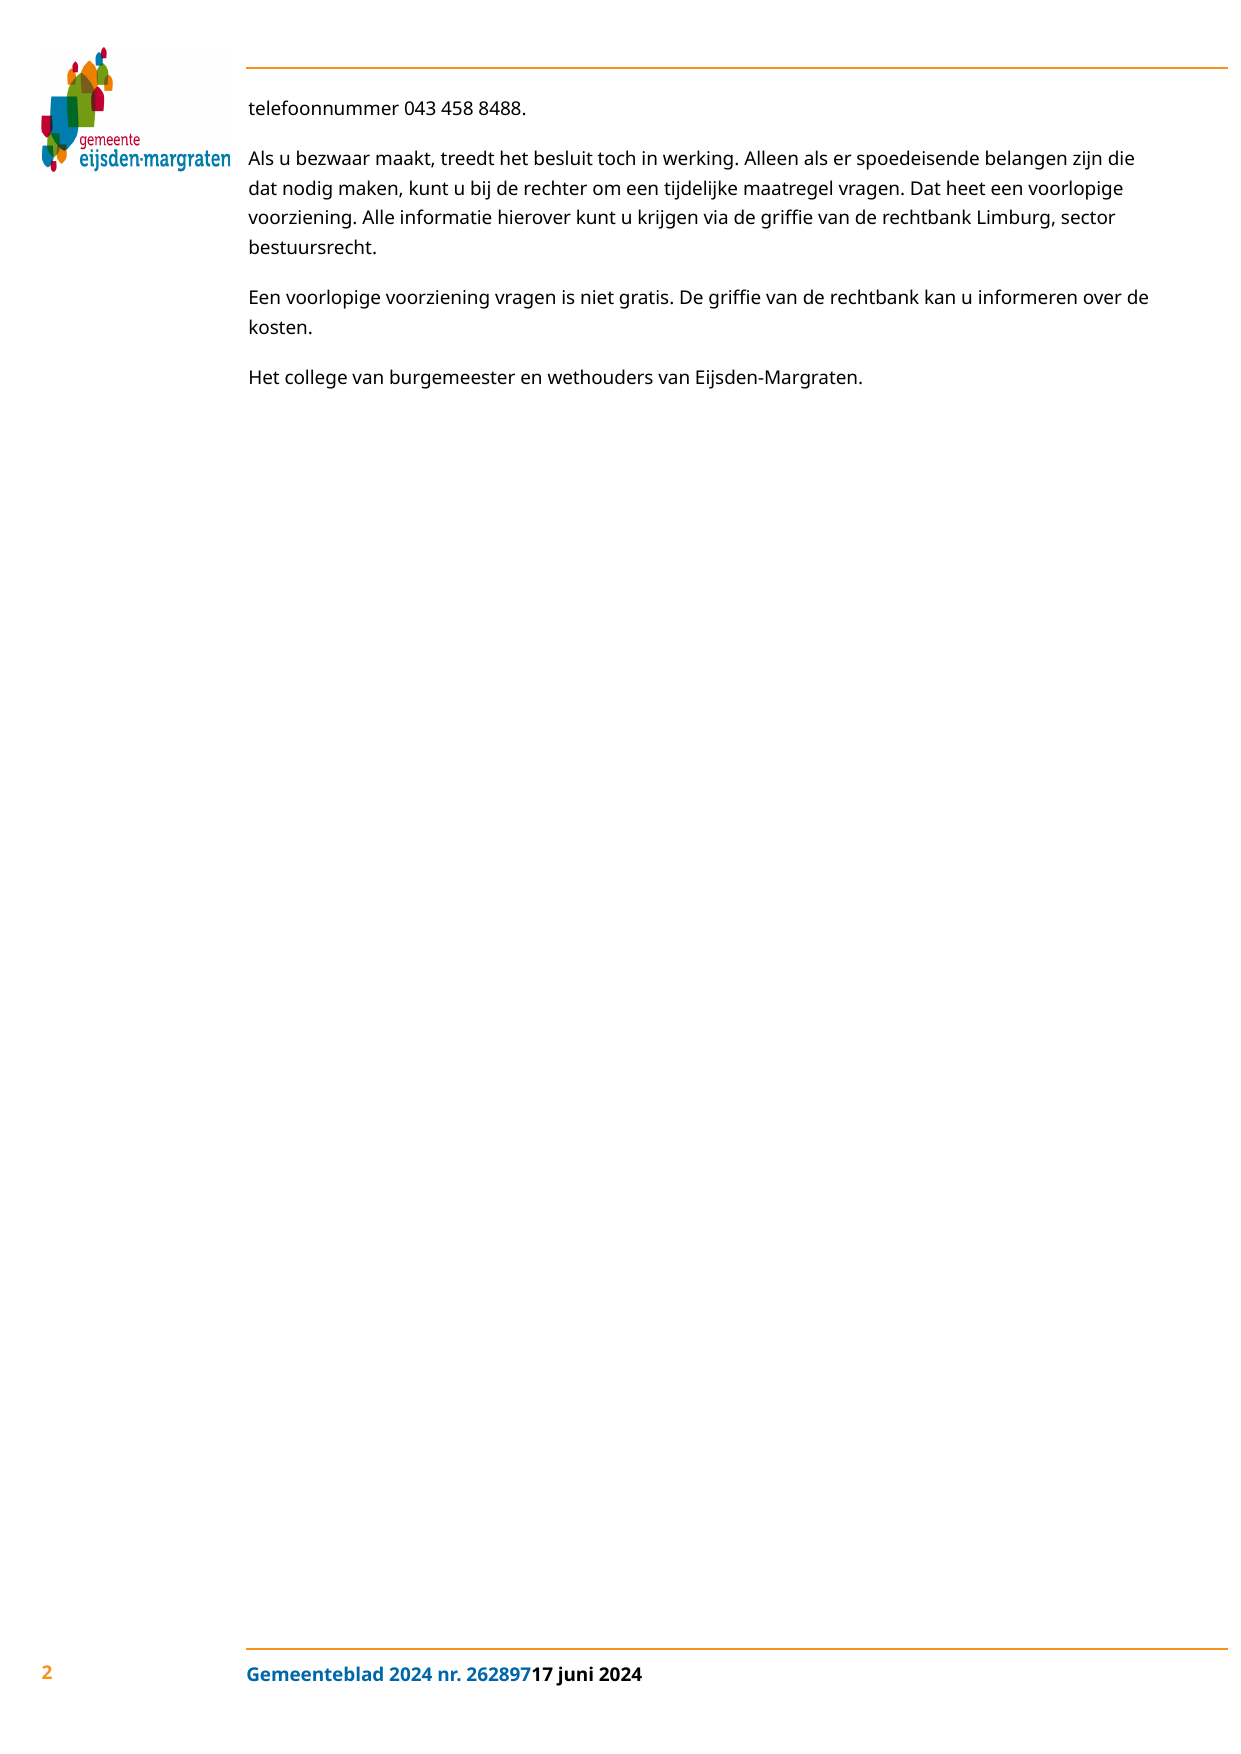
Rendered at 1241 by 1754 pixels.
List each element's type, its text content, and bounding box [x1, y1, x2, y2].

text Het college van burgemeester en wethouders van Eijsden-Margraten. [248, 364, 1152, 390]
text Een voorlopige voorziening vragen is niet gratis. De griffie van de rechtbank kan u informeren over de kosten. [248, 284, 1152, 340]
picture [41, 47, 231, 172]
text Als u bezwaar maakt, treedt het besluit toch in werking. Alleen als er spoedeisende belangen zijn die dat nodig maken, kunt u bij de rechter om een tijdelijke maatregel vragen. Dat heet een voorlopige voorziening. Alle informatie hierover kunt u krijgen via de griffie van de rechtbank Limburg, sector bestuursrecht. [248, 145, 1152, 260]
text telefoonnummer 043 458 8488. [248, 95, 1152, 121]
